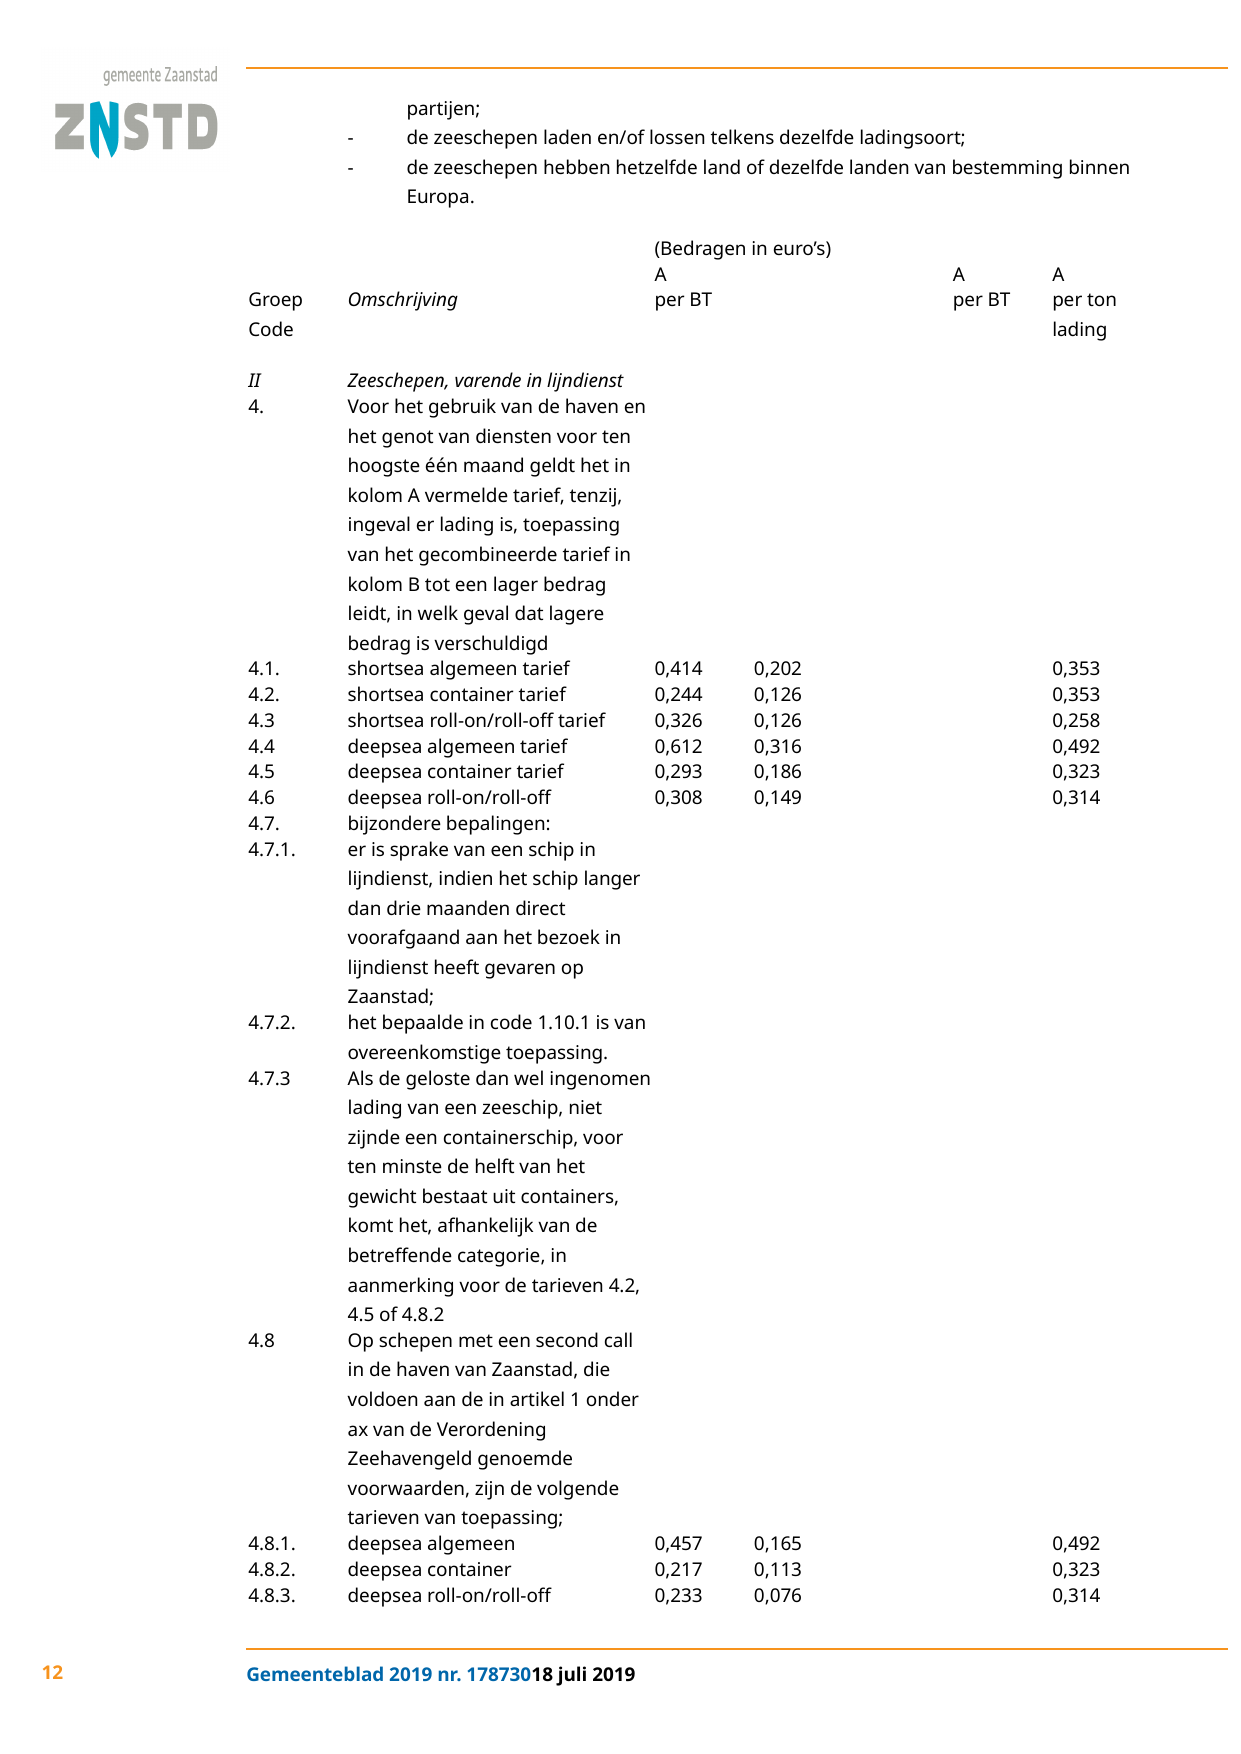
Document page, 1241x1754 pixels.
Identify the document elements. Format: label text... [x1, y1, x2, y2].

table_cell 4.8.2. [248, 1556, 347, 1582]
table_cell 0,217 [654, 1556, 754, 1582]
table_cell Zeeschepen, varende in lijndienst [348, 368, 654, 393]
table_cell [248, 342, 1152, 367]
table_cell [654, 1327, 754, 1530]
table_cell [1052, 836, 1152, 1009]
table_cell deepsea roll-on/roll-off [348, 1582, 654, 1607]
table_cell [348, 261, 654, 286]
table_cell 0,186 [754, 759, 1052, 784]
table_cell 4.8.1. [248, 1530, 347, 1556]
table_cell 0,353 [1052, 656, 1152, 681]
table_cell 0,233 [654, 1582, 754, 1607]
table_cell 4.8.3. [248, 1582, 347, 1607]
table_cell 4.6 [248, 784, 347, 810]
table_cell [754, 1065, 1052, 1327]
table_cell [248, 261, 347, 286]
table_cell 4.7. [248, 810, 347, 836]
table_cell er is sprake van een schip in lijndienst, indien het schip langer dan drie maanden direct voorafgaand aan het bezoek in lijndienst heeft gevaren op Zaanstad; [348, 836, 654, 1009]
table_cell 4. [248, 393, 347, 656]
table_cell bijzondere bepalingen: [348, 810, 654, 836]
table_cell 0,323 [1052, 759, 1152, 784]
table_cell Voor het gebruik van de haven en het genot van diensten voor ten hoogste één maand geldt het in kolom A vermelde tarief, tenzij, ingeval er lading is, toepassing van het gecombineerde tarief in kolom B tot een lager bedrag leidt, in welk geval dat lagere bedrag is verschuldigd [348, 393, 654, 656]
table_cell [248, 235, 347, 261]
table_cell 0,258 [1052, 707, 1152, 733]
table_cell shortsea container tarief [348, 681, 654, 707]
table_cell 0,323 [1052, 1556, 1152, 1582]
table_cell shortsea roll-on/roll-off tarief [348, 707, 654, 733]
table_cell [1052, 1327, 1152, 1530]
table_cell 0,293 [654, 759, 754, 784]
table_cell het bepaalde in code 1.10.1 is van overeenkomstige toepassing. [348, 1009, 654, 1065]
table_cell Op schepen met een second call in de haven van Zaanstad, die voldoen aan de in artikel 1 onder ax van de Verordening Zeehavengeld genoemde voorwaarden, zijn de volgende tarieven van toepassing; [348, 1327, 654, 1530]
table_cell deepsea roll-on/roll-off [348, 784, 654, 810]
table_cell 0,149 [754, 784, 1052, 810]
picture [41, 47, 231, 172]
table_cell 0,202 [754, 656, 1052, 681]
table_cell [1052, 810, 1152, 836]
table_cell 0,076 [754, 1582, 1052, 1607]
table_cell 4.8 [248, 1327, 347, 1530]
table_cell 4.2. [248, 681, 347, 707]
table_cell per BT [654, 286, 953, 342]
table_cell [654, 836, 754, 1009]
table_cell [1052, 1009, 1152, 1065]
table_cell [754, 1327, 1052, 1530]
table_cell 4.4 [248, 733, 347, 758]
table_cell 4.3 [248, 707, 347, 733]
table_cell 0,326 [654, 707, 754, 733]
table_cell A [953, 261, 1052, 286]
table_cell 0,113 [754, 1556, 1052, 1582]
table_cell Omschrijving [348, 286, 654, 342]
table_cell 4.7.3 [248, 1065, 347, 1327]
table_cell [654, 1065, 754, 1327]
table_cell deepsea algemeen tarief [348, 733, 654, 758]
table_cell partijen; de zeeschepen laden en/of lossen telkens dezelfde ladingsoort; de zeeschepen hebben hetzelfde land of dezelfde landen van bestemming binnen Europa. [348, 95, 1152, 209]
table_cell 0,126 [754, 707, 1052, 733]
table_cell 0,612 [654, 733, 754, 758]
table_cell per BT [953, 286, 1052, 342]
table_cell [248, 95, 347, 209]
table_cell [654, 1009, 754, 1065]
table_cell [654, 393, 754, 656]
table_cell deepsea algemeen [348, 1530, 654, 1556]
table_cell [1052, 368, 1152, 393]
table_cell [754, 836, 1052, 1009]
table_cell deepsea container [348, 1556, 654, 1582]
table_cell [754, 393, 1052, 656]
table_cell Groep Code [248, 286, 347, 342]
table_cell [1052, 393, 1152, 656]
table_cell II [248, 368, 347, 393]
table_cell 0,316 [754, 733, 1052, 758]
table_cell 0,457 [654, 1530, 754, 1556]
table_cell shortsea algemeen tarief [348, 656, 654, 681]
table_cell [654, 368, 754, 393]
table_cell [654, 810, 754, 836]
table_cell [1052, 1065, 1152, 1327]
table_cell 4.5 [248, 759, 347, 784]
table_cell 0,308 [654, 784, 754, 810]
table_cell Als de geloste dan wel ingenomen lading van een zeeschip, niet zijnde een containerschip, voor ten minste de helft van het gewicht bestaat uit containers, komt het, afhankelijk van de betreffende categorie, in aanmerking voor de tarieven 4.2, 4.5 of 4.8.2 [348, 1065, 654, 1327]
table_cell 4.7.1. [248, 836, 347, 1009]
table_cell per ton lading [1052, 286, 1152, 342]
table_cell [754, 1009, 1052, 1065]
table_cell deepsea container tarief [348, 759, 654, 784]
table_cell 0,314 [1052, 1582, 1152, 1607]
table_cell (Bedragen in euro’s) [654, 235, 1152, 261]
table_cell 0,492 [1052, 733, 1152, 758]
table_cell [248, 209, 1152, 235]
table_cell 0,126 [754, 681, 1052, 707]
table_cell 0,244 [654, 681, 754, 707]
table_cell [348, 235, 654, 261]
table_cell 4.1. [248, 656, 347, 681]
table_cell 0,165 [754, 1530, 1052, 1556]
table_cell 0,492 [1052, 1530, 1152, 1556]
table_cell 0,353 [1052, 681, 1152, 707]
table_cell A [1052, 261, 1152, 286]
table_cell A [654, 261, 953, 286]
table_cell [754, 810, 1052, 836]
table_cell 4.7.2. [248, 1009, 347, 1065]
table_cell 0,314 [1052, 784, 1152, 810]
table_cell [754, 368, 1052, 393]
table_cell 0,414 [654, 656, 754, 681]
